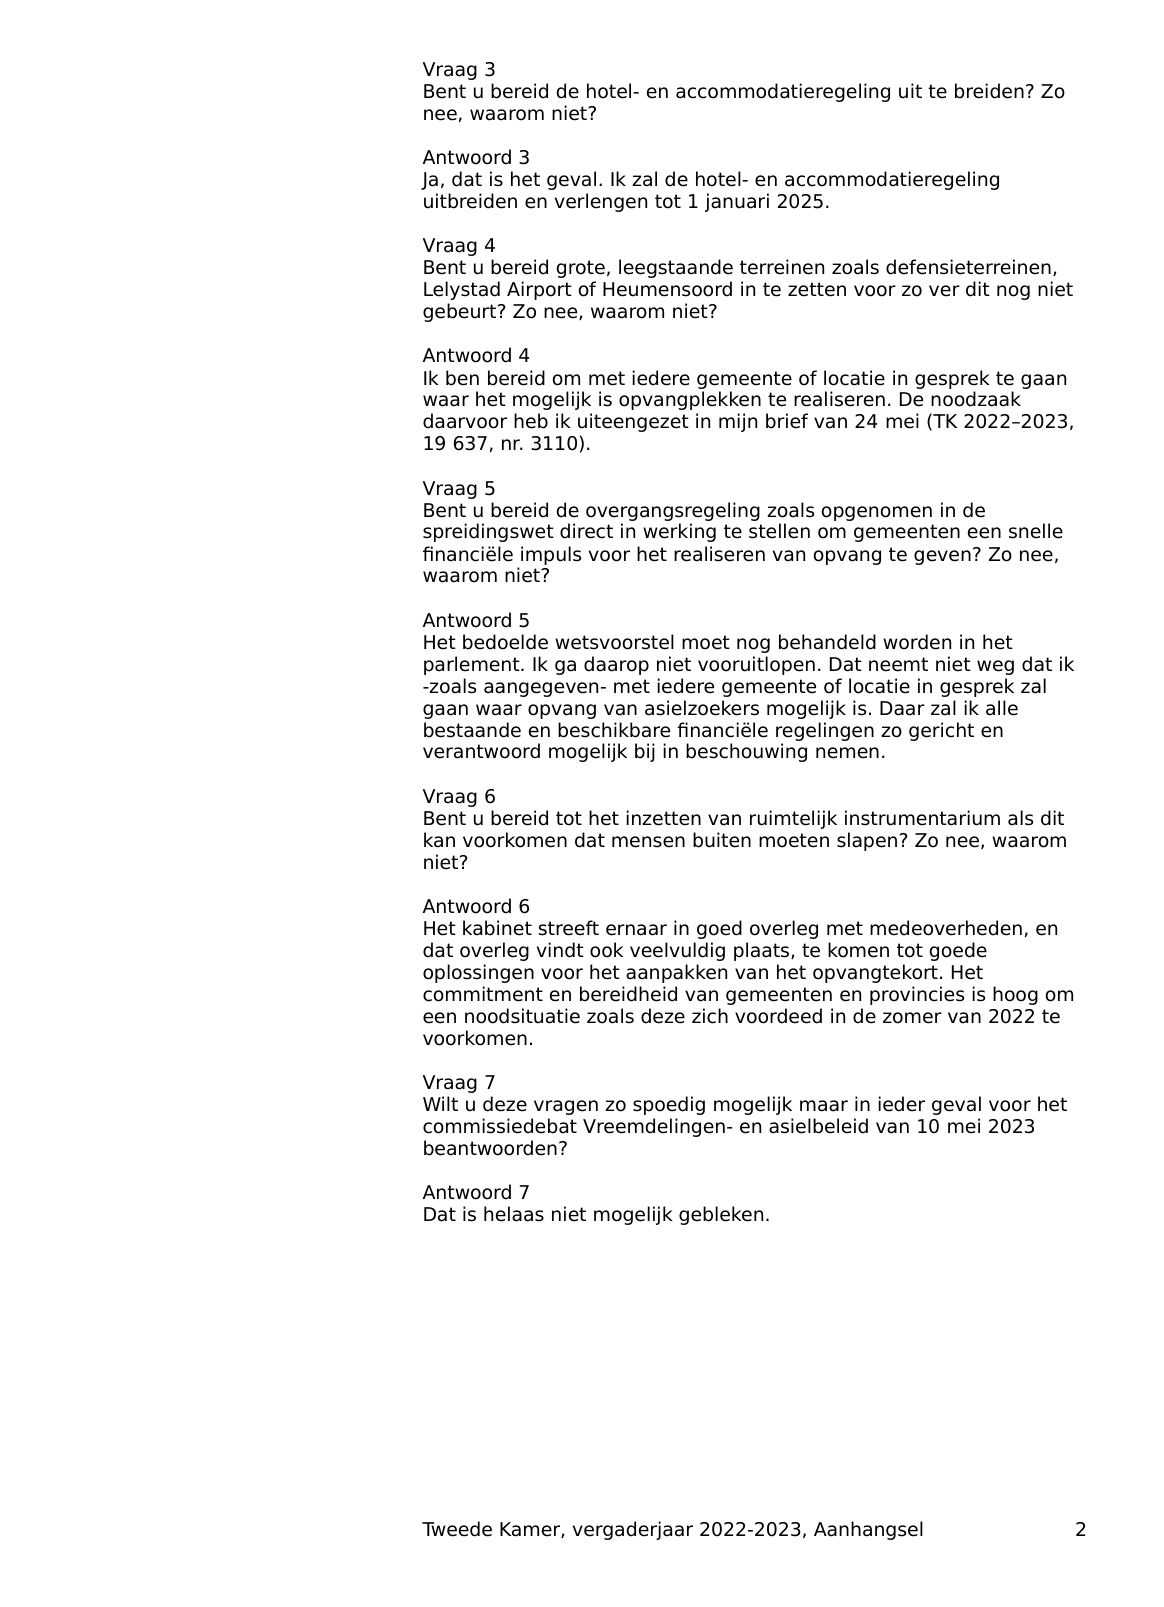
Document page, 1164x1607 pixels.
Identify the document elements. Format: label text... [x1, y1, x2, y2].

text Bent u bereid grote, leegstaande terreinen zoals defensieterreinen, Lelystad Airport of Heumensoord in te zetten voor zo ver dit nog niet gebeurt? Zo nee, waarom niet? [422, 257, 1087, 323]
text Vraag 4 [422, 235, 1087, 257]
text Dat is helaas niet mogelijk gebleken. [422, 1204, 1087, 1226]
text Bent u bereid tot het inzetten van ruimtelijk instrumentarium als dit kan voorkomen dat mensen buiten moeten slapen? Zo nee, waarom niet? [422, 808, 1087, 873]
text Vraag 3 [422, 59, 1087, 81]
text Vraag 6 [422, 786, 1087, 808]
text Bent u bereid de overgangsregeling zoals opgenomen in de spreidingswet direct in werking te stellen om gemeenten een snelle financiële impuls voor het realiseren van opvang te geven? Zo nee, waarom niet? [422, 499, 1087, 587]
text Antwoord 5 [422, 609, 1087, 632]
text Antwoord 3 [422, 147, 1087, 169]
text Antwoord 6 [422, 896, 1087, 918]
text Wilt u deze vragen zo spoedig mogelijk maar in ieder geval voor het commissiedebat Vreemdelingen- en asielbeleid van 10 mei 2023 beantwoorden? [422, 1094, 1087, 1160]
text Antwoord 4 [422, 345, 1087, 367]
text Ja, dat is het geval. Ik zal de hotel- en accommodatieregeling uitbreiden en verlengen tot 1 januari 2025. [422, 169, 1087, 213]
text Het bedoelde wetsvoorstel moet nog behandeld worden in het parlement. Ik ga daarop niet vooruitlopen. Dat neemt niet weg dat ik -zoals aangegeven- met iedere gemeente of locatie in gesprek zal gaan waar opvang van asielzoekers mogelijk is. Daar zal ik alle bestaande en beschikbare financiële regelingen zo gericht en verantwoord mogelijk bij in beschouwing nemen. [422, 632, 1087, 763]
text Antwoord 7 [422, 1182, 1087, 1204]
text Het kabinet streeft ernaar in goed overleg met medeoverheden, en dat overleg vindt ook veelvuldig plaats, te komen tot goede oplossingen voor het aanpakken van het opvangtekort. Het commitment en bereidheid van gemeenten en provincies is hoog om een noodsituatie zoals deze zich voordeed in de zomer van 2022 te voorkomen. [422, 918, 1087, 1049]
text Vraag 5 [422, 477, 1087, 499]
text Bent u bereid de hotel- en accommodatieregeling uit te breiden? Zo nee, waarom niet? [422, 81, 1087, 125]
text Ik ben bereid om met iedere gemeente of locatie in gesprek te gaan waar het mogelijk is opvangplekken te realiseren. De noodzaak daarvoor heb ik uiteengezet in mijn brief van 24 mei (TK 2022–2023, 19 637, nr. 3110). [422, 367, 1087, 455]
text Vraag 7 [422, 1072, 1087, 1094]
